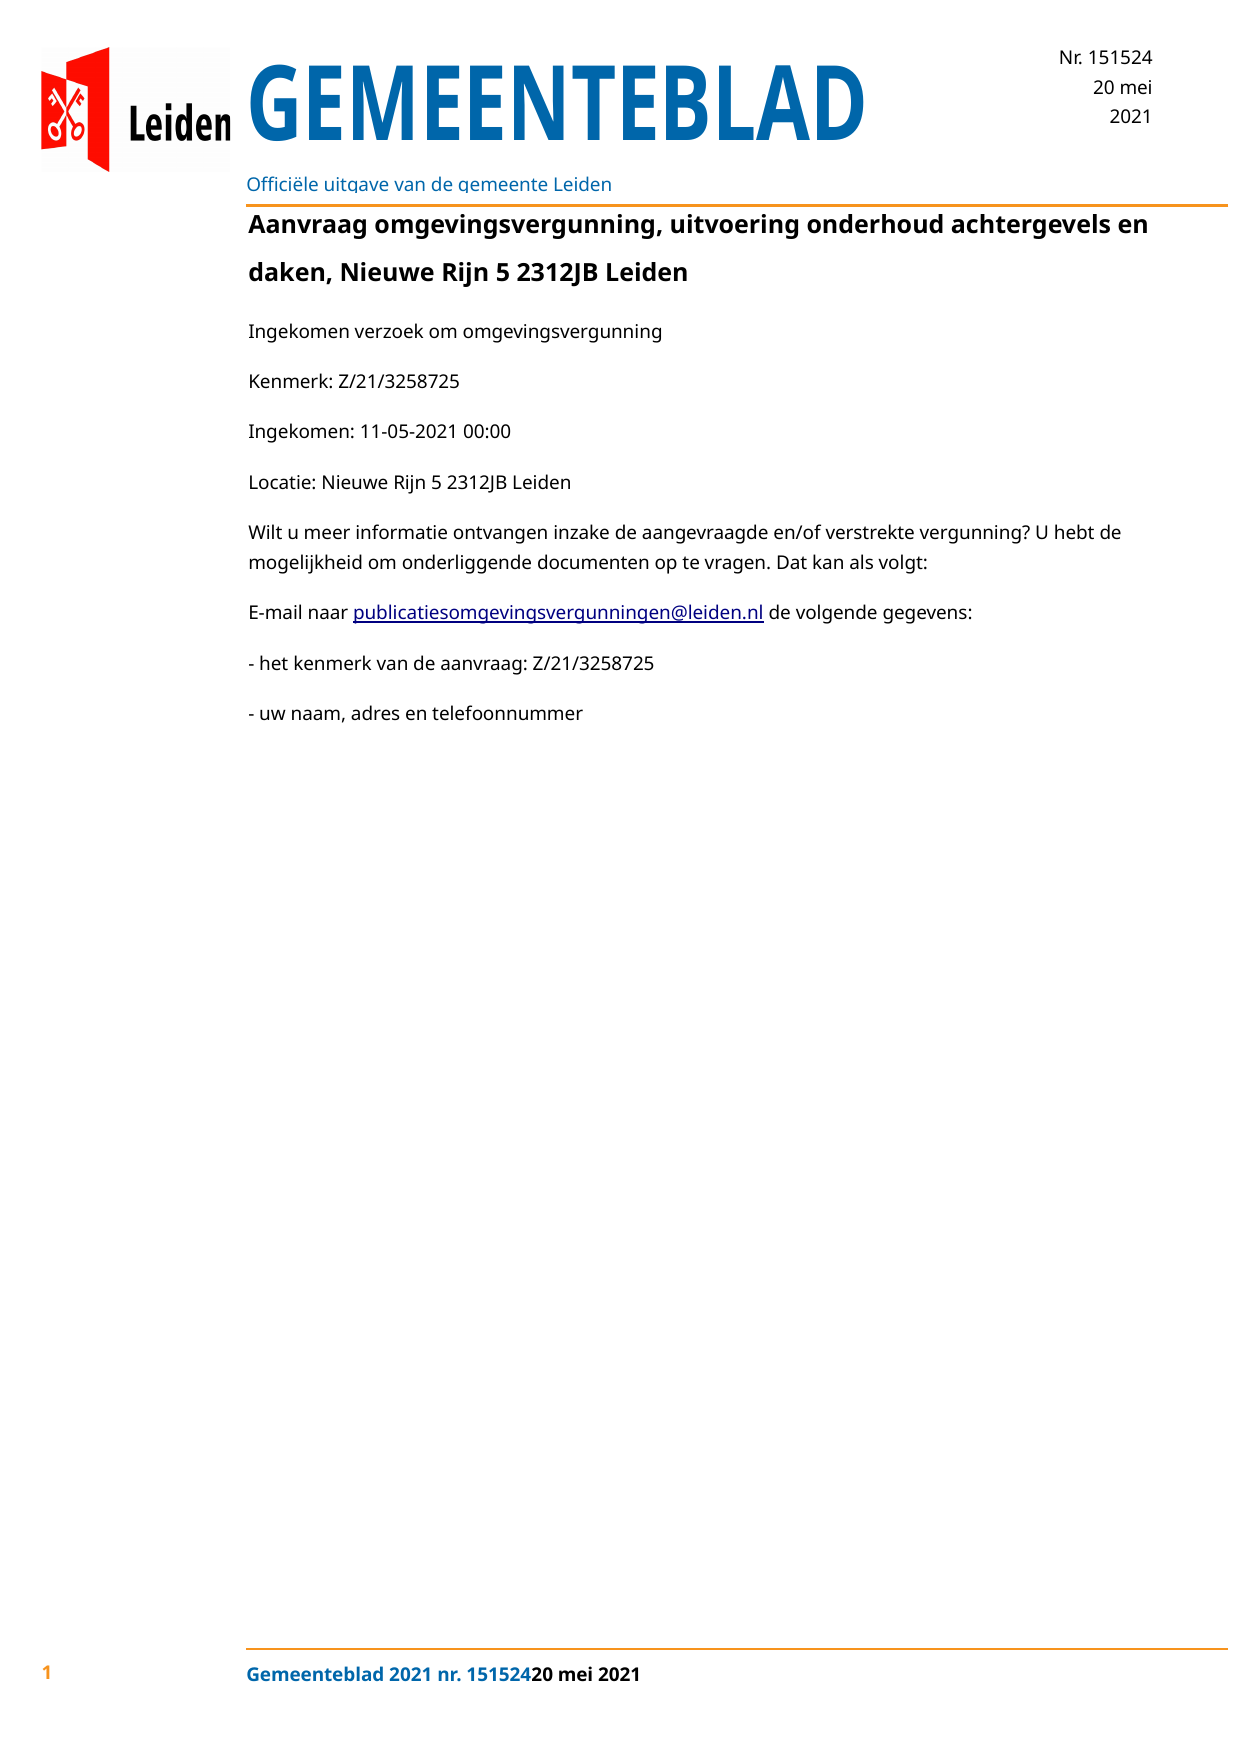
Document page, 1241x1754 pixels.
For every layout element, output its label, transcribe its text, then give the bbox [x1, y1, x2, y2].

text E-mail naar publicatiesomgevingsvergunningen@leiden.nl de volgende gegevens: [248, 599, 1152, 625]
text Locatie: Nieuwe Rijn 5 2312JB Leiden [248, 469, 1152, 495]
text - het kenmerk van de aanvraag: Z/21/3258725 [248, 650, 1152, 676]
picture [41, 47, 231, 172]
text Kenmerk: Z/21/3258725 [248, 368, 1152, 394]
text Ingekomen verzoek om omgevingsvergunning [248, 318, 1152, 344]
text Wilt u meer informatie ontvangen inzake de aangevraagde en/of verstrekte vergunning? U hebt de mogelijkheid om onderliggende documenten op te vragen. Dat kan als volgt: [248, 519, 1152, 575]
text - uw naam, adres en telefoonnummer [248, 700, 1152, 726]
text Aanvraag omgevingsvergunning, uitvoering onderhoud achtergevels en daken, Nieuwe Rijn 5 2312JB Leiden [248, 207, 1152, 288]
text Ingekomen: 11-05-2021 00:00 [248, 419, 1152, 444]
